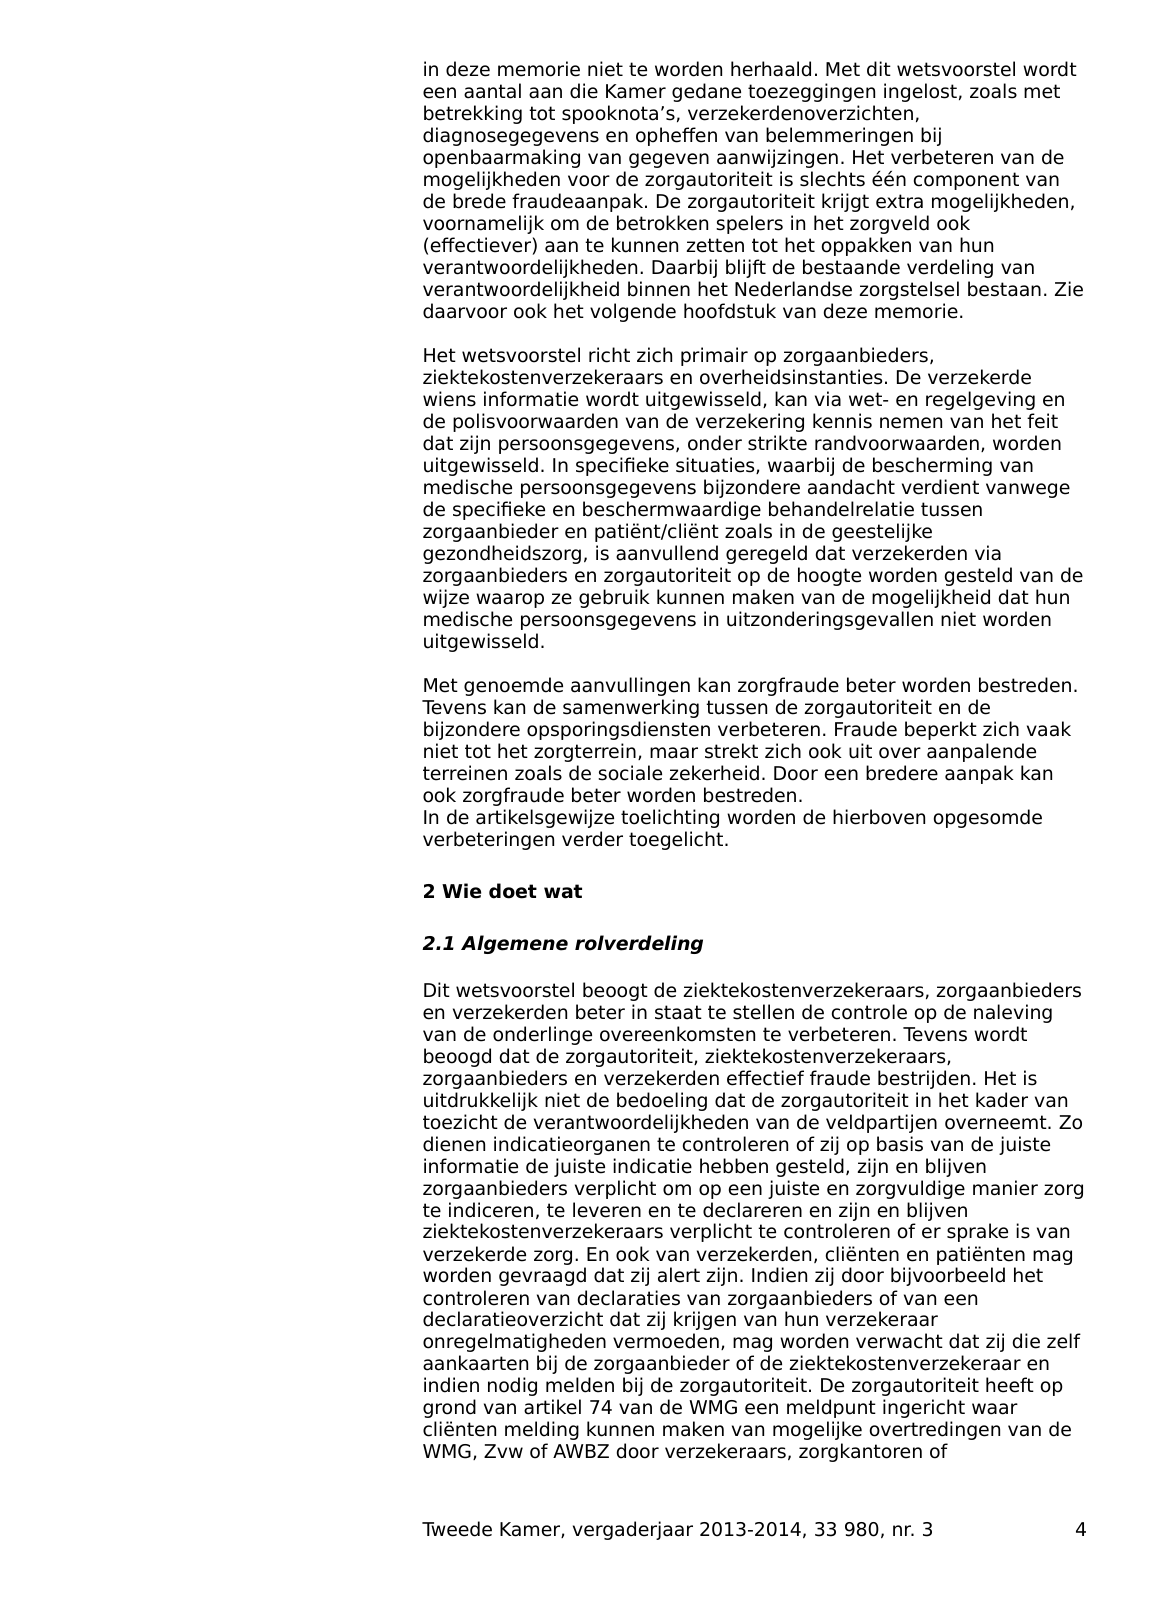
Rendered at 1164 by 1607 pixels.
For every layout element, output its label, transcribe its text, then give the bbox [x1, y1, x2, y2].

subtitle 2.1 Algemene rolverdeling [422, 933, 1087, 955]
text in deze memorie niet te worden herhaald. Met dit wetsvoorstel wordt een aantal aan die Kamer gedane toezeggingen ingelost, zoals met betrekking tot spooknota’s, verzekerdenoverzichten, diagnosegegevens en opheffen van belemmeringen bij openbaarmaking van gegeven aanwijzingen. Het verbeteren van de mogelijkheden voor de zorgautoriteit is slechts één component van de brede fraudeaanpak. De zorgautoriteit krijgt extra mogelijkheden, voornamelijk om de betrokken spelers in het zorgveld ook (effectiever) aan te kunnen zetten tot het oppakken van hun verantwoordelijkheden. Daarbij blijft de bestaande verdeling van verantwoordelijkheid binnen het Nederlandse zorgstelsel bestaan. Zie daarvoor ook het volgende hoofdstuk van deze memorie. [422, 59, 1087, 323]
text In de artikelsgewijze toelichting worden de hierboven opgesomde verbeteringen verder toegelicht. [422, 807, 1087, 851]
text Het wetsvoorstel richt zich primair op zorgaanbieders, ziektekostenverzekeraars en overheidsinstanties. De verzekerde wiens informatie wordt uitgewisseld, kan via wet- en regelgeving en de polisvoorwaarden van de verzekering kennis nemen van het feit dat zijn persoonsgegevens, onder strikte randvoorwaarden, worden uitgewisseld. In specifieke situaties, waarbij de bescherming van medische persoonsgegevens bijzondere aandacht verdient vanwege de specifieke en beschermwaardige behandelrelatie tussen zorgaanbieder en patiënt/cliënt zoals in de geestelijke gezondheidszorg, is aanvullend geregeld dat verzekerden via zorgaanbieders en zorgautoriteit op de hoogte worden gesteld van de wijze waarop ze gebruik kunnen maken van de mogelijkheid dat hun medische persoonsgegevens in uitzonderingsgevallen niet worden uitgewisseld. [422, 345, 1087, 653]
subtitle 2 Wie doet wat [422, 881, 1087, 903]
text Met genoemde aanvullingen kan zorgfraude beter worden bestreden. Tevens kan de samenwerking tussen de zorgautoriteit en de bijzondere opsporingsdiensten verbeteren. Fraude beperkt zich vaak niet tot het zorgterrein, maar strekt zich ook uit over aanpalende terreinen zoals de sociale zekerheid. Door een bredere aanpak kan ook zorgfraude beter worden bestreden. [422, 675, 1087, 807]
text Dit wetsvoorstel beoogt de ziektekostenverzekeraars, zorgaanbieders en verzekerden beter in staat te stellen de controle op de naleving van de onderlinge overeenkomsten te verbeteren. Tevens wordt beoogd dat de zorgautoriteit, ziektekostenverzekeraars, zorgaanbieders en verzekerden effectief fraude bestrijden. Het is uitdrukkelijk niet de bedoeling dat de zorgautoriteit in het kader van toezicht de verantwoordelijkheden van de veldpartijen overneemt. Zo dienen indicatieorganen te controleren of zij op basis van de juiste informatie de juiste indicatie hebben gesteld, zijn en blijven zorgaanbieders verplicht om op een juiste en zorgvuldige manier zorg te indiceren, te leveren en te declareren en zijn en blijven ziektekostenverzekeraars verplicht te controleren of er sprake is van verzekerde zorg. En ook van verzekerden, cliënten en patiënten mag worden gevraagd dat zij alert zijn. Indien zij door bijvoorbeeld het controleren van declaraties van zorgaanbieders of van een declaratieoverzicht dat zij krijgen van hun verzekeraar onregelmatigheden vermoeden, mag worden verwacht dat zij die zelf aankaarten bij de zorgaanbieder of de ziektekostenverzekeraar en indien nodig melden bij de zorgautoriteit. De zorgautoriteit heeft op grond van artikel 74 van de WMG een meldpunt ingericht waar cliënten melding kunnen maken van mogelijke overtredingen van de WMG, Zvw of AWBZ door verzekeraars, zorgkantoren of [422, 980, 1087, 1463]
